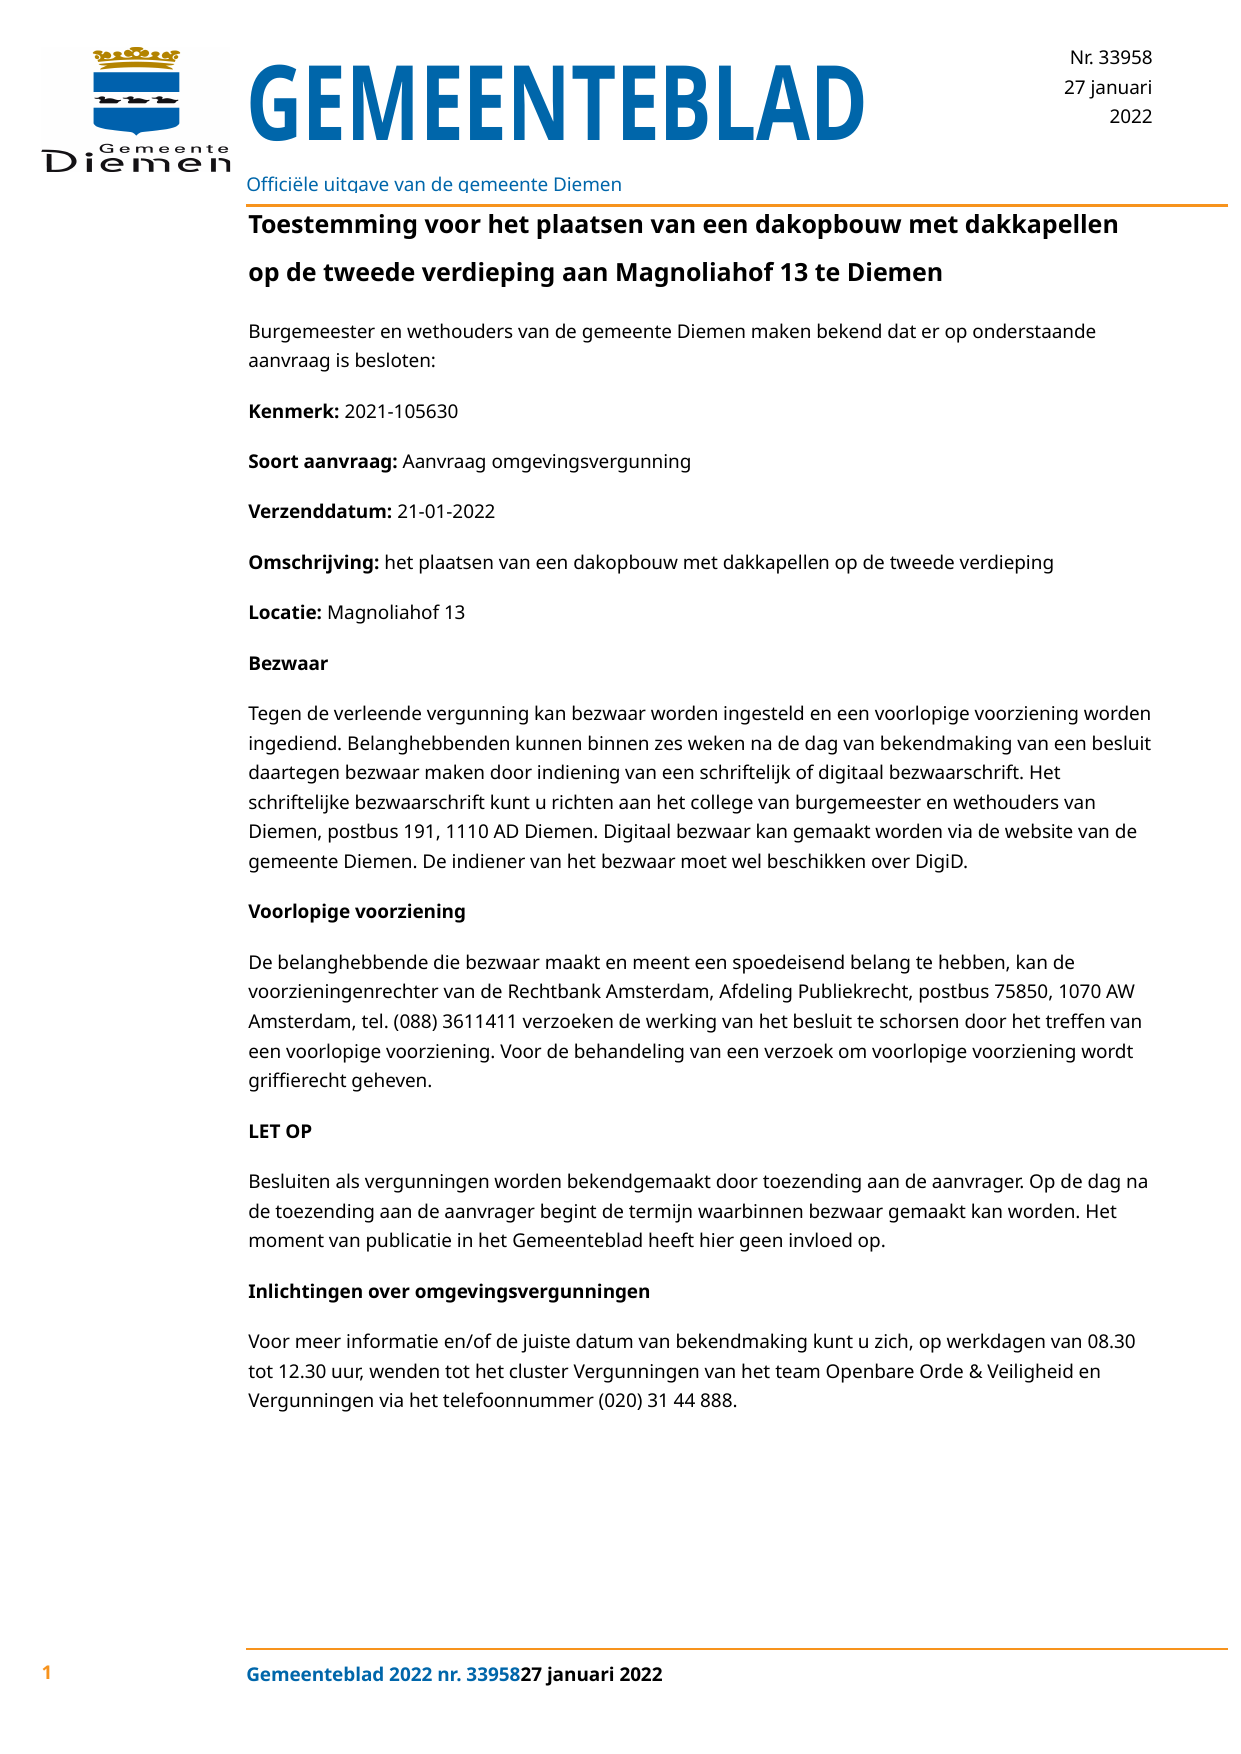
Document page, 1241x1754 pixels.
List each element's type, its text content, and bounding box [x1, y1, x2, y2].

text Verzenddatum: 21-01-2022 [248, 499, 1152, 524]
text Soort aanvraag: Aanvraag omgevingsvergunning [248, 448, 1152, 474]
text Burgemeester en wethouders van de gemeente Diemen maken bekend dat er op onderstaande aanvraag is besloten: [248, 318, 1152, 373]
text LET OP [248, 1118, 1152, 1144]
text Bezwaar [248, 650, 1152, 676]
text Omschrijving: het plaatsen van een dakopbouw met dakkapellen op de tweede verdieping [248, 549, 1152, 575]
text Voor meer informatie en/of de juiste datum van bekendmaking kunt u zich, op werkdagen van 08.30 tot 12.30 uur, wenden tot het cluster Vergunningen van het team Openbare Orde & Veiligheid en Vergunningen via het telefoonnummer (020) 31 44 888. [248, 1328, 1152, 1413]
text Kenmerk: 2021-105630 [248, 398, 1152, 424]
text Besluiten als vergunningen worden bekendgemaakt door toezending aan de aanvrager. Op de dag na de toezending aan de aanvrager begint de termijn waarbinnen bezwaar gemaakt kan worden. Het moment van publicatie in het Gemeenteblad heeft hier geen invloed op. [248, 1168, 1152, 1253]
text Voorlopige voorziening [248, 899, 1152, 924]
text Locatie: Magnoliahof 13 [248, 599, 1152, 625]
text Tegen de verleende vergunning kan bezwaar worden ingesteld en een voorlopige voorziening worden ingediend. Belanghebbenden kunnen binnen zes weken na de dag van bekendmaking van een besluit daartegen bezwaar maken door indiening van een schriftelijk of digitaal bezwaarschrift. Het schriftelijke bezwaarschrift kunt u richten aan het college van burgemeester en wethouders van Diemen, postbus 191, 1110 AD Diemen. Digitaal bezwaar kan gemaakt worden via de website van de gemeente Diemen. De indiener van het bezwaar moet wel beschikken over DigiD. [248, 700, 1152, 874]
text Toestemming voor het plaatsen van een dakopbouw met dakkapellen op de tweede verdieping aan Magnoliahof 13 te Diemen [248, 207, 1152, 288]
picture [41, 47, 231, 172]
text Inlichtingen over omgevingsvergunningen [248, 1278, 1152, 1304]
text De belanghebbende die bezwaar maakt en meent een spoedeisend belang te hebben, kan de voorzieningenrechter van de Rechtbank Amsterdam, Afdeling Publiekrecht, postbus 75850, 1070 AW Amsterdam, tel. (088) 3611411 verzoeken de werking van het besluit te schorsen door het treffen van een voorlopige voorziening. Voor de behandeling van een verzoek om voorlopige voorziening wordt griffierecht geheven. [248, 949, 1152, 1093]
